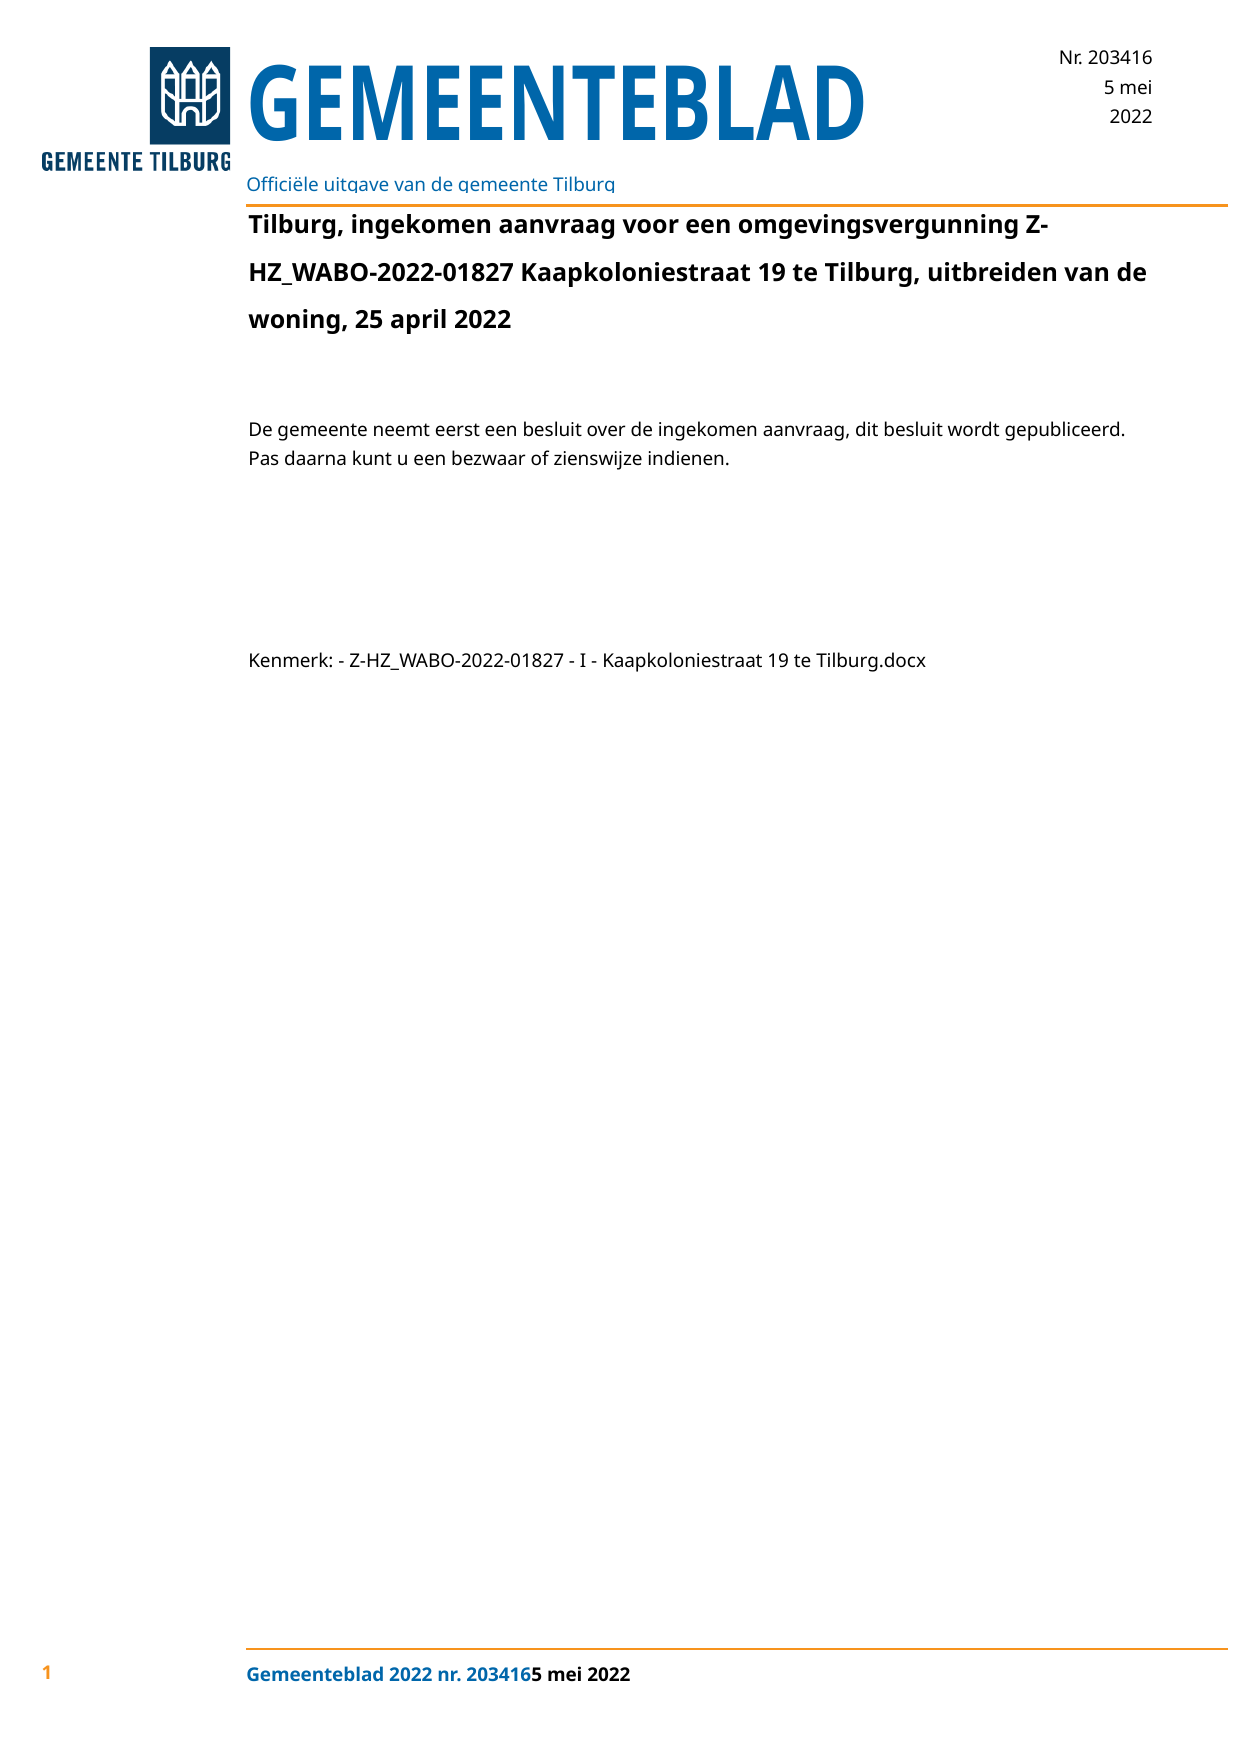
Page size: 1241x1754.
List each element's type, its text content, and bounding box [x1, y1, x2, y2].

text De gemeente neemt eerst een besluit over de ingekomen aanvraag, dit besluit wordt gepubliceerd. Pas daarna kunt u een bezwaar of zienswijze indienen. [248, 416, 1152, 471]
text Tilburg, ingekomen aanvraag voor een omgevingsvergunning Z-HZ_WABO-2022-01827 Kaapkoloniestraat 19 te Tilburg, uitbreiden van de woning, 25 april 2022 [248, 207, 1152, 336]
picture [41, 47, 231, 172]
text Kenmerk: - Z-HZ_WABO-2022-01827 - I - Kaapkoloniestraat 19 te Tilburg.docx [248, 647, 1152, 673]
